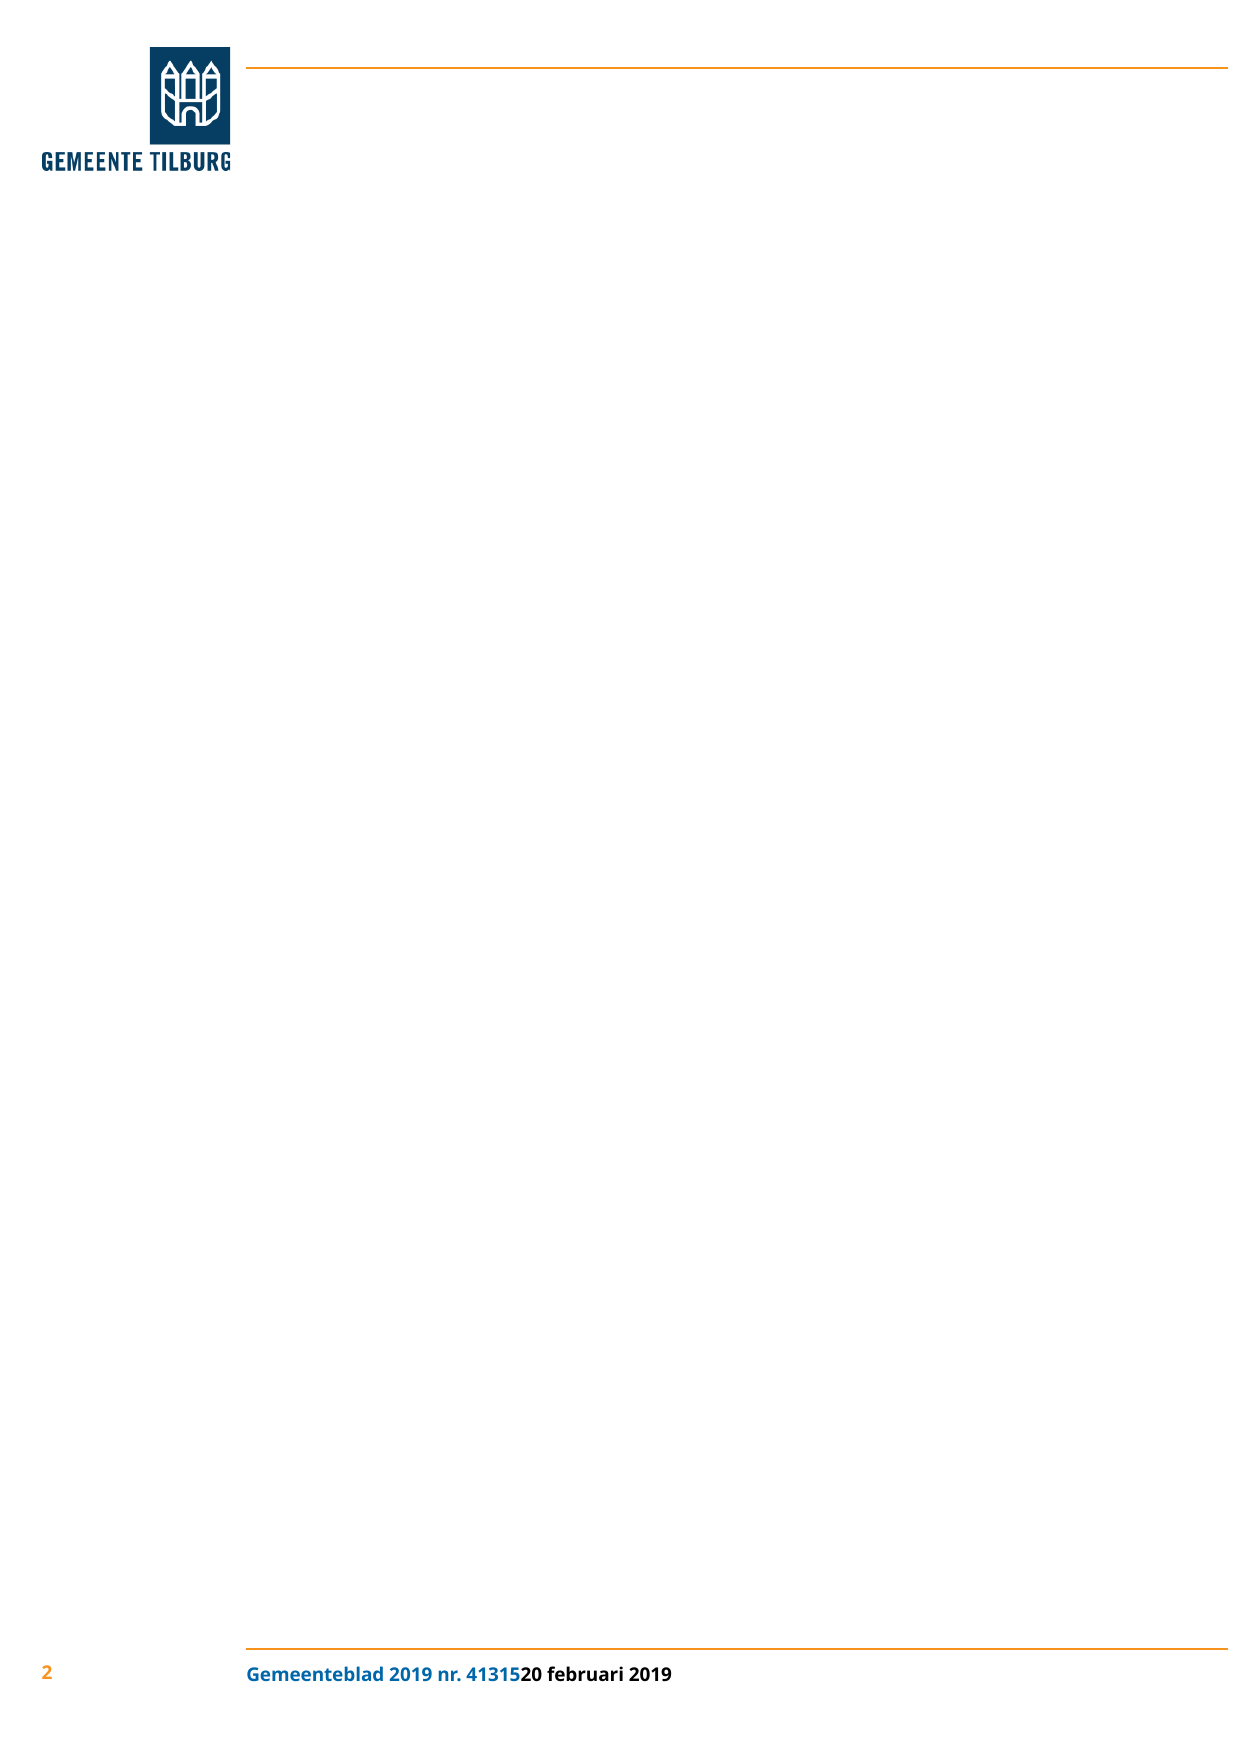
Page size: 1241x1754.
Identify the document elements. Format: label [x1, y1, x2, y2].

picture [41, 47, 231, 172]
